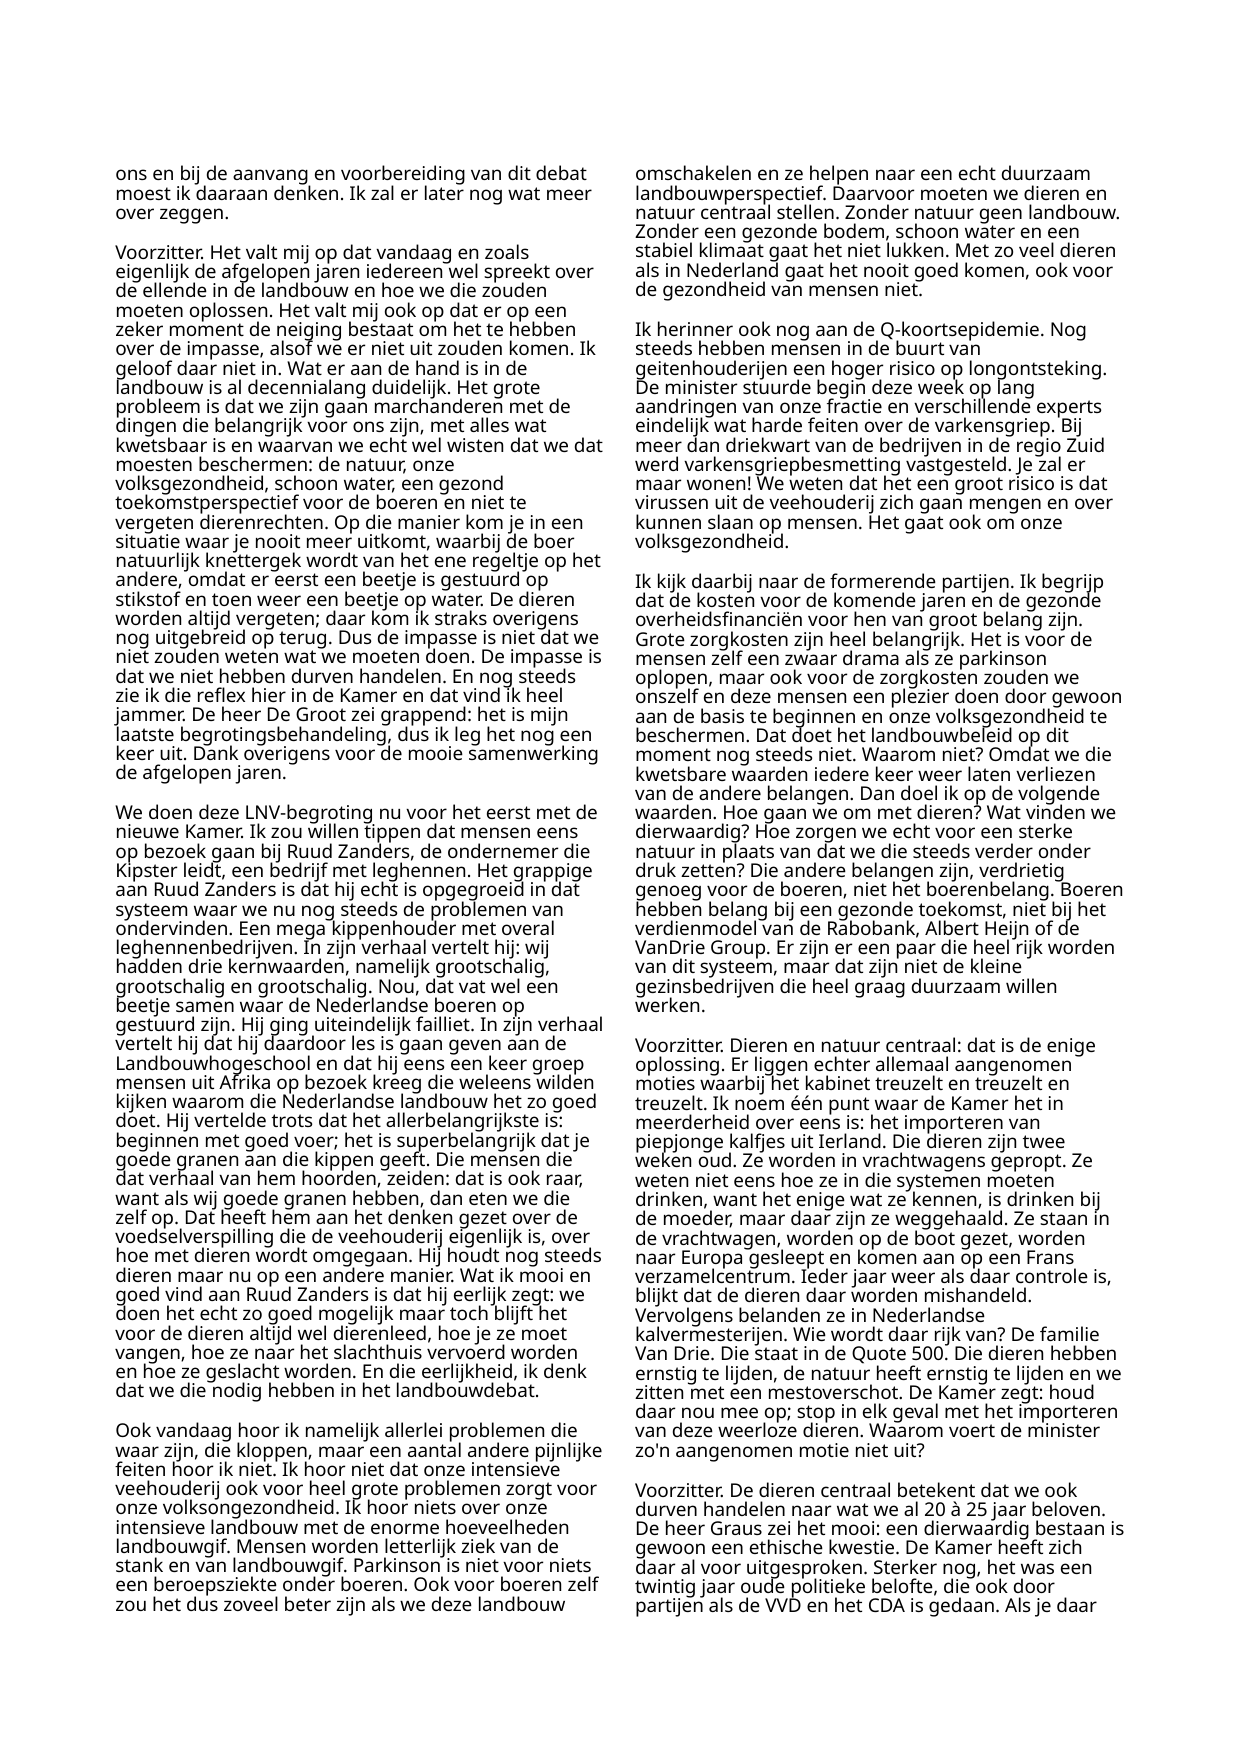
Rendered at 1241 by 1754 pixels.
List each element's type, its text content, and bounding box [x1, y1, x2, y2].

text Voorzitter. De dieren centraal betekent dat we ook durven handelen naar wat we al 20 à 25 jaar beloven. De heer Graus zei het mooi: een dierwaardig bestaan is gewoon een ethische kwestie. De Kamer heeft zich daar al voor uitgesproken. Sterker nog, het was een twintig jaar oude politieke belofte, die ook door partijen als de VVD en het CDA is gedaan. Als je daar [635, 1482, 1125, 1616]
text Ik herinner ook nog aan de Q-koortsepidemie. Nog steeds hebben mensen in de buurt van geitenhouderijen een hoger risico op longontsteking. De minister stuurde begin deze week op lang aandringen van onze fractie en verschillende experts eindelijk wat harde feiten over de varkensgriep. Bij meer dan driekwart van de bedrijven in de regio Zuid werd varkensgriepbesmetting vastgesteld. Je zal er maar wonen! We weten dat het een groot risico is dat virussen uit de veehouderij zich gaan mengen en over kunnen slaan op mensen. Het gaat ook om onze volksgezondheid. [635, 321, 1125, 552]
text We doen deze LNV-begroting nu voor het eerst met de nieuwe Kamer. Ik zou willen tippen dat mensen eens op bezoek gaan bij Ruud Zanders, de ondernemer die Kipster leidt, een bedrijf met leghennen. Het grappige aan Ruud Zanders is dat hij echt is opgegroeid in dat systeem waar we nu nog steeds de problemen van ondervinden. Een mega kippenhouder met overal leghennenbedrijven. In zijn verhaal vertelt hij: wij hadden drie kernwaarden, namelijk grootschalig, grootschalig en grootschalig. Nou, dat vat wel een beetje samen waar de Nederlandse boeren op gestuurd zijn. Hij ging uiteindelijk failliet. In zijn verhaal vertelt hij dat hij daardoor les is gaan geven aan de Landbouwhogeschool en dat hij eens een keer groep mensen uit Afrika op bezoek kreeg die weleens wilden kijken waarom die Nederlandse landbouw het zo goed doet. Hij vertelde trots dat het allerbelangrijkste is: beginnen met goed voer; het is superbelangrijk dat je goede granen aan die kippen geeft. Die mensen die dat verhaal van hem hoorden, zeiden: dat is ook raar, want als wij goede granen hebben, dan eten we die zelf op. Dat heeft hem aan het denken gezet over de voedselverspilling die de veehouderij eigenlijk is, over hoe met dieren wordt omgegaan. Hij houdt nog steeds dieren maar nu op een andere manier. Wat ik mooi en goed vind aan Ruud Zanders is dat hij eerlijk zegt: we doen het echt zo goed mogelijk maar toch blijft het voor de dieren altijd wel dierenleed, hoe je ze moet vangen, hoe ze naar het slachthuis vervoerd worden en hoe ze geslacht worden. En die eerlijkheid, ik denk dat we die nodig hebben in het landbouwdebat. [115, 804, 605, 1402]
text Ik kijk daarbij naar de formerende partijen. Ik begrijp dat de kosten voor de komende jaren en de gezonde overheidsfinanciën voor hen van groot belang zijn. Grote zorgkosten zijn heel belangrijk. Het is voor de mensen zelf een zwaar drama als ze parkinson oplopen, maar ook voor de zorgkosten zouden we onszelf en deze mensen een plezier doen door gewoon aan de basis te beginnen en onze volksgezondheid te beschermen. Dat doet het landbouwbeleid op dit moment nog steeds niet. Waarom niet? Omdat we die kwetsbare waarden iedere keer weer laten verliezen van de andere belangen. Dan doel ik op de volgende waarden. Hoe gaan we om met dieren? Wat vinden we dierwaardig? Hoe zorgen we echt voor een sterke natuur in plaats van dat we die steeds verder onder druk zetten? Die andere belangen zijn, verdrietig genoeg voor de boeren, niet het boerenbelang. Boeren hebben belang bij een gezonde toekomst, niet bij het verdienmodel van de Rabobank, Albert Heijn of de VanDrie Group. Er zijn er een paar die heel rijk worden van dit systeem, maar dat zijn niet de kleine gezinsbedrijven die heel graag duurzaam willen werken. [635, 573, 1125, 1016]
text Voorzitter. Dieren en natuur centraal: dat is de enige oplossing. Er liggen echter allemaal aangenomen moties waarbij het kabinet treuzelt en treuzelt en treuzelt. Ik noem één punt waar de Kamer het in meerderheid over eens is: het importeren van piepjonge kalfjes uit Ierland. Die dieren zijn twee weken oud. Ze worden in vrachtwagens gepropt. Ze weten niet eens hoe ze in die systemen moeten drinken, want het enige wat ze kennen, is drinken bij de moeder, maar daar zijn ze weggehaald. Ze staan in de vrachtwagen, worden op de boot gezet, worden naar Europa gesleept en komen aan op een Frans verzamelcentrum. Ieder jaar weer als daar controle is, blijkt dat de dieren daar worden mishandeld. Vervolgens belanden ze in Nederlandse kalvermesterijen. Wie wordt daar rijk van? De familie Van Drie. Die staat in de Quote 500. Die dieren hebben ernstig te lijden, de natuur heeft ernstig te lijden en we zitten met een mestoverschot. De Kamer zegt: houd daar nou mee op; stop in elk geval met het importeren van deze weerloze dieren. Waarom voert de minister zo'n aangenomen motie niet uit? [635, 1037, 1125, 1461]
text ons en bij de aanvang en voorbereiding van dit debat moest ik daaraan denken. Ik zal er later nog wat meer over zeggen. [115, 165, 605, 223]
text omschakelen en ze helpen naar een echt duurzaam landbouwperspectief. Daarvoor moeten we dieren en natuur centraal stellen. Zonder natuur geen landbouw. Zonder een gezonde bodem, schoon water en een stabiel klimaat gaat het niet lukken. Met zo veel dieren als in Nederland gaat het nooit goed komen, ook voor de gezondheid van mensen niet. [635, 165, 1125, 300]
text Voorzitter. Het valt mij op dat vandaag en zoals eigenlijk de afgelopen jaren iedereen wel spreekt over de ellende in de landbouw en hoe we die zouden moeten oplossen. Het valt mij ook op dat er op een zeker moment de neiging bestaat om het te hebben over de impasse, alsof we er niet uit zouden komen. Ik geloof daar niet in. Wat er aan de hand is in de landbouw is al decennialang duidelijk. Het grote probleem is dat we zijn gaan marchanderen met de dingen die belangrijk voor ons zijn, met alles wat kwetsbaar is en waarvan we echt wel wisten dat we dat moesten beschermen: de natuur, onze volksgezondheid, schoon water, een gezond toekomstperspectief voor de boeren en niet te vergeten dierenrechten. Op die manier kom je in een situatie waar je nooit meer uitkomt, waarbij de boer natuurlijk knettergek wordt van het ene regeltje op het andere, omdat er eerst een beetje is gestuurd op stikstof en toen weer een beetje op water. De dieren worden altijd vergeten; daar kom ik straks overigens nog uitgebreid op terug. Dus de impasse is niet dat we niet zouden weten wat we moeten doen. De impasse is dat we niet hebben durven handelen. En nog steeds zie ik die reflex hier in de Kamer en dat vind ik heel jammer. De heer De Groot zei grappend: het is mijn laatste begrotingsbehandeling, dus ik leg het nog een keer uit. Dank overigens voor de mooie samenwerking de afgelopen jaren. [115, 244, 605, 783]
text Ook vandaag hoor ik namelijk allerlei problemen die waar zijn, die kloppen, maar een aantal andere pijnlijke feiten hoor ik niet. Ik hoor niet dat onze intensieve veehouderij ook voor heel grote problemen zorgt voor onze volksongezondheid. Ik hoor niets over onze intensieve landbouw met de enorme hoeveelheden landbouwgif. Mensen worden letterlijk ziek van de stank en van landbouwgif. Parkinson is niet voor niets een beroepsziekte onder boeren. Ook voor boeren zelf zou het dus zoveel beter zijn als we deze landbouw [115, 1422, 605, 1615]
